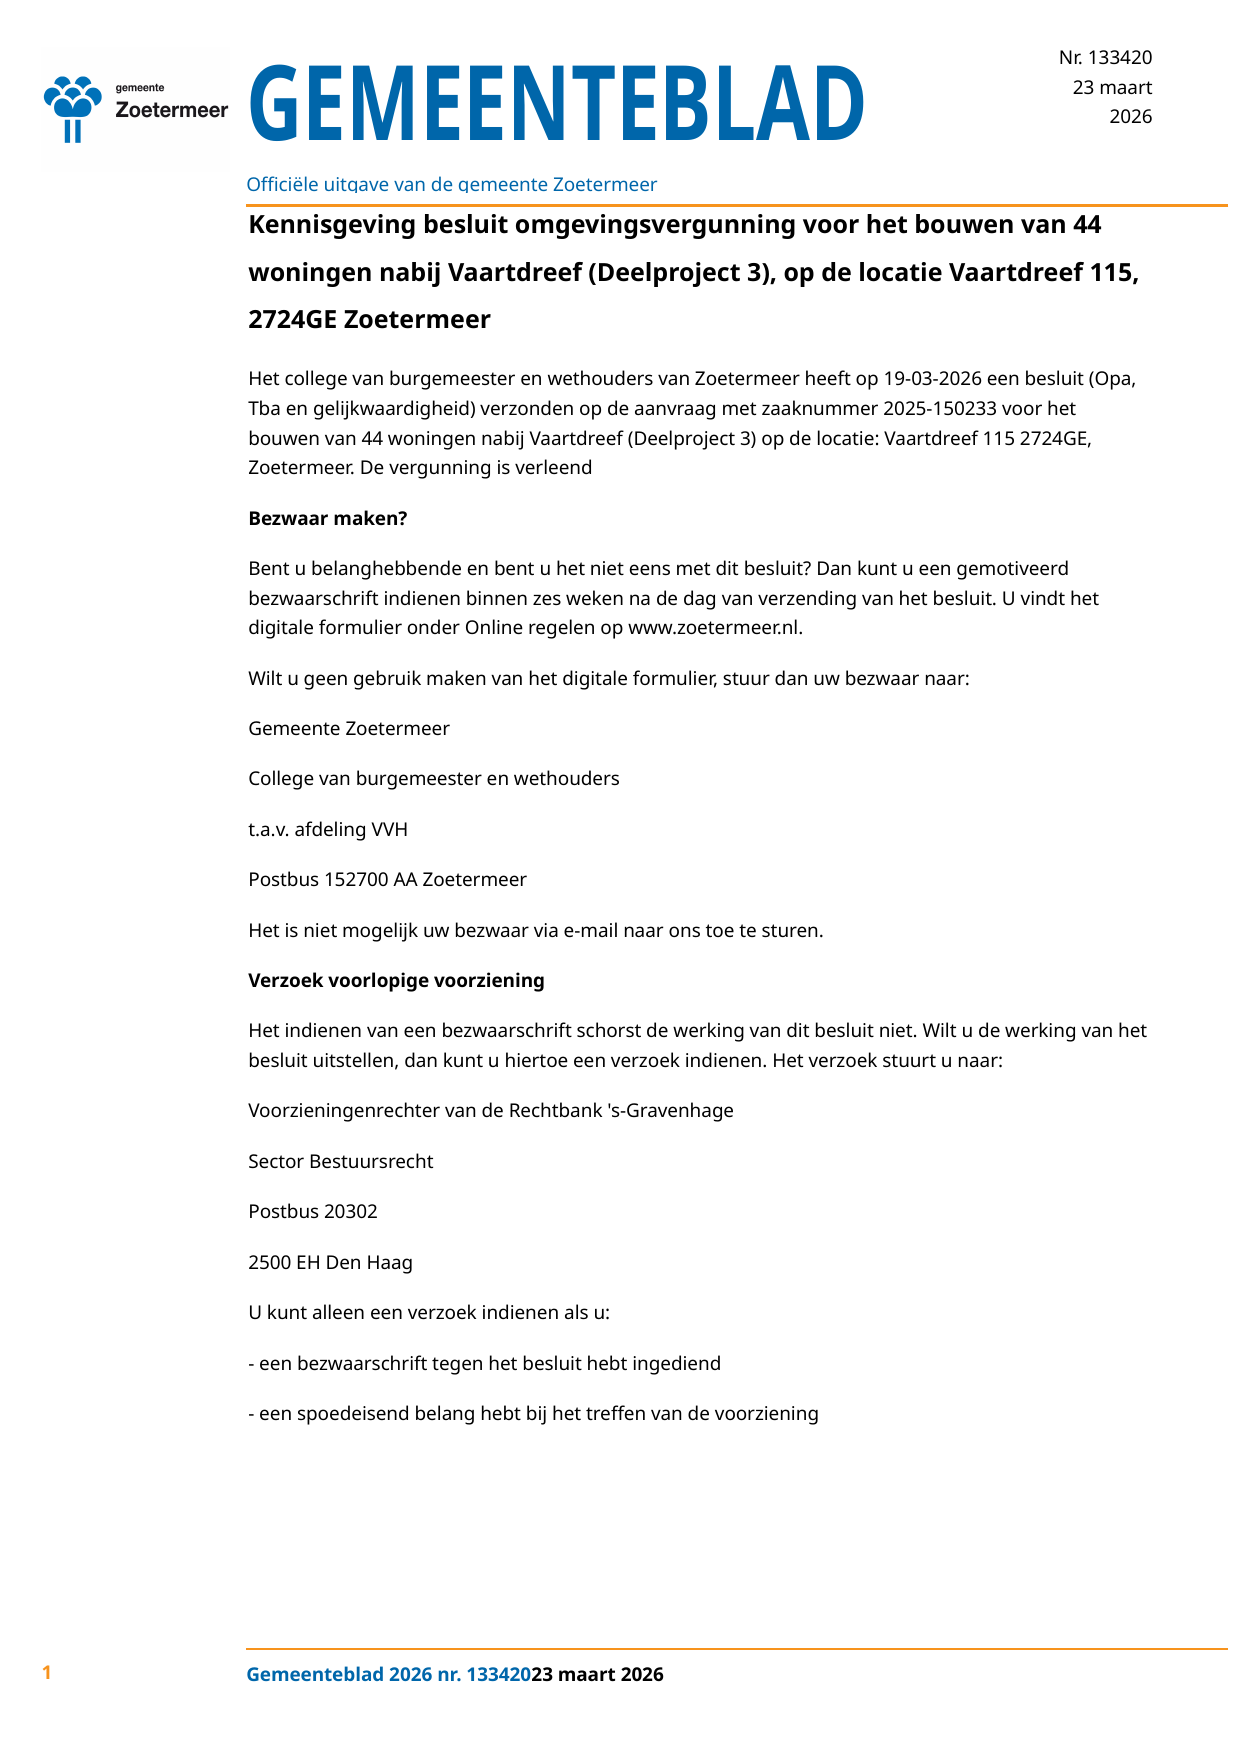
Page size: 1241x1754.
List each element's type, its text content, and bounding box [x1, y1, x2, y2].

picture [41, 47, 231, 172]
text t.a.v. afdeling VVH [248, 816, 1152, 842]
text Postbus 152700 AA Zoetermeer [248, 866, 1152, 892]
text Sector Bestuursrecht [248, 1148, 1152, 1174]
text College van burgemeester en wethouders [248, 766, 1152, 791]
text - een spoedeisend belang hebt bij het treffen van de voorziening [248, 1400, 1152, 1426]
text Bent u belanghebbende en bent u het niet eens met dit besluit? Dan kunt u een gemotiveerd bezwaarschrift indienen binnen zes weken na de dag van verzending van het besluit. U vindt het digitale formulier onder Online regelen op www.zoetermeer.nl. [248, 555, 1152, 640]
text U kunt alleen een verzoek indienen als u: [248, 1299, 1152, 1325]
text Voorzieningenrechter van de Rechtbank 's-Gravenhage [248, 1098, 1152, 1123]
text Kennisgeving besluit omgevingsvergunning voor het bouwen van 44 woningen nabij Vaartdreef (Deelproject 3), op de locatie Vaartdreef 115, 2724GE Zoetermeer [248, 207, 1152, 336]
text Het indienen van een bezwaarschrift schorst de werking van dit besluit niet. Wilt u de werking van het besluit uitstellen, dan kunt u hiertoe een verzoek indienen. Het verzoek stuurt u naar: [248, 1018, 1152, 1073]
text Wilt u geen gebruik maken van het digitale formulier, stuur dan uw bezwaar naar: [248, 665, 1152, 690]
text Het college van burgemeester en wethouders van Zoetermeer heeft op 19-03-2026 een besluit (Opa, Tba en gelijkwaardigheid) verzonden op de aanvraag met zaaknummer 2025-150233 voor het bouwen van 44 woningen nabij Vaartdreef (Deelproject 3) op de locatie: Vaartdreef 115 2724GE, Zoetermeer. De vergunning is verleend [248, 366, 1152, 480]
text 2500 EH Den Haag [248, 1249, 1152, 1274]
text Postbus 20302 [248, 1198, 1152, 1224]
text Het is niet mogelijk uw bezwaar via e-mail naar ons toe te sturen. [248, 917, 1152, 942]
text Verzoek voorlopige voorziening [248, 967, 1152, 993]
text Gemeente Zoetermeer [248, 715, 1152, 741]
text - een bezwaarschrift tegen het besluit hebt ingediend [248, 1350, 1152, 1375]
text Bezwaar maken? [248, 505, 1152, 530]
